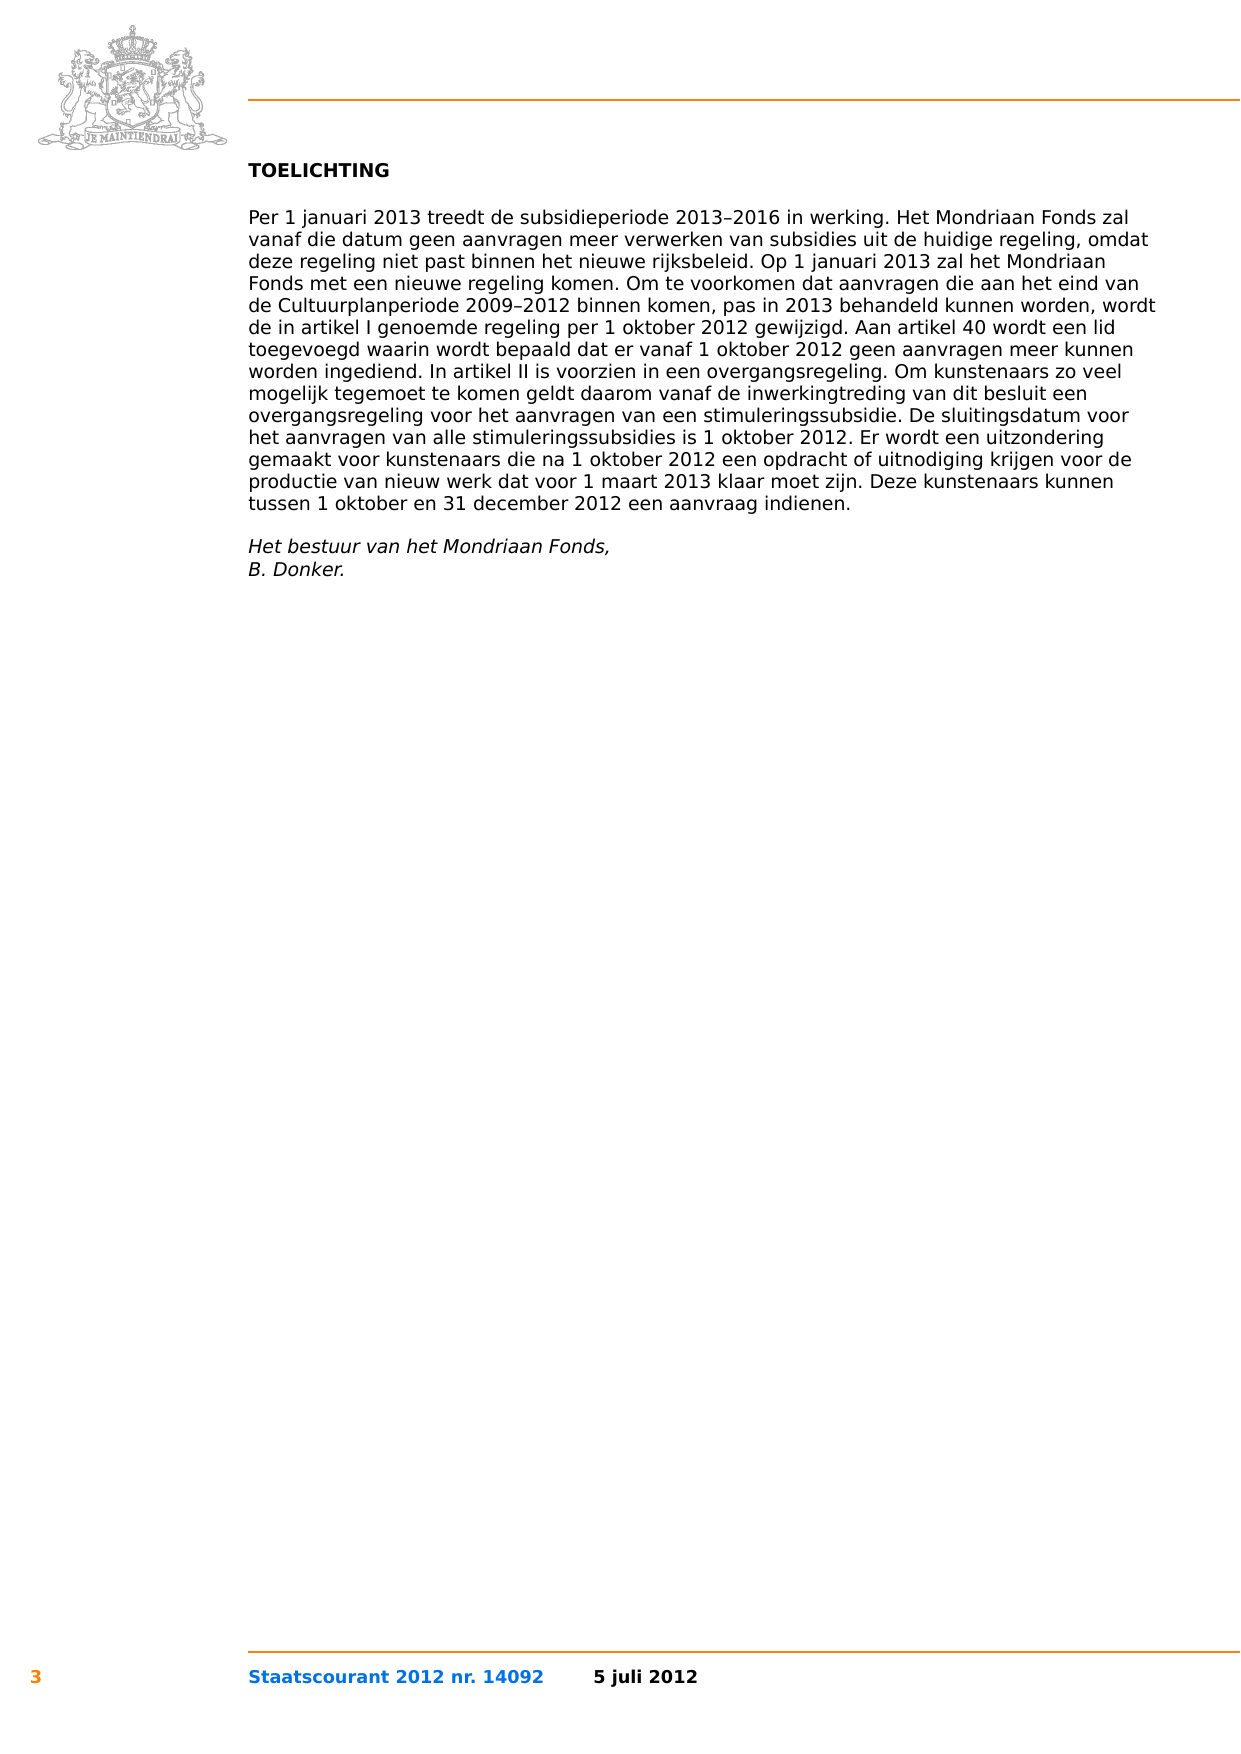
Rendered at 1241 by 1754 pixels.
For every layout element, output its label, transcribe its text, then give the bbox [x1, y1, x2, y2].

picture [38, 25, 227, 150]
subtitle TOELICHTING [248, 160, 1163, 182]
text Per 1 januari 2013 treedt de subsidieperiode 2013–2016 in werking. Het Mondriaan Fonds zal vanaf die datum geen aanvragen meer verwerken van subsidies uit de huidige regeling, omdat deze regeling niet past binnen het nieuwe rijksbeleid. Op 1 januari 2013 zal het Mondriaan Fonds met een nieuwe regeling komen. Om te voorkomen dat aanvragen die aan het eind van de Cultuurplanperiode 2009–2012 binnen komen, pas in 2013 behandeld kunnen worden, wordt de in artikel I genoemde regeling per 1 oktober 2012 gewijzigd. Aan artikel 40 wordt een lid toegevoegd waarin wordt bepaald dat er vanaf 1 oktober 2012 geen aanvragen meer kunnen worden ingediend. In artikel II is voorzien in een overgangsregeling. Om kunstenaars zo veel mogelijk tegemoet te komen geldt daarom vanaf de inwerkingtreding van dit besluit een overgangsregeling voor het aanvragen van een stimuleringssubsidie. De sluitingsdatum voor het aanvragen van alle stimuleringssubsidies is 1 oktober 2012. Er wordt een uitzondering gemaakt voor kunstenaars die na 1 oktober 2012 een opdracht of uitnodiging krijgen voor de productie van nieuw werk dat voor 1 maart 2013 klaar moet zijn. Deze kunstenaars kunnen tussen 1 oktober en 31 december 2012 een aanvraag indienen. [248, 207, 1163, 514]
text Het bestuur van het Mondriaan Fonds, B. Donker. [248, 536, 1163, 580]
